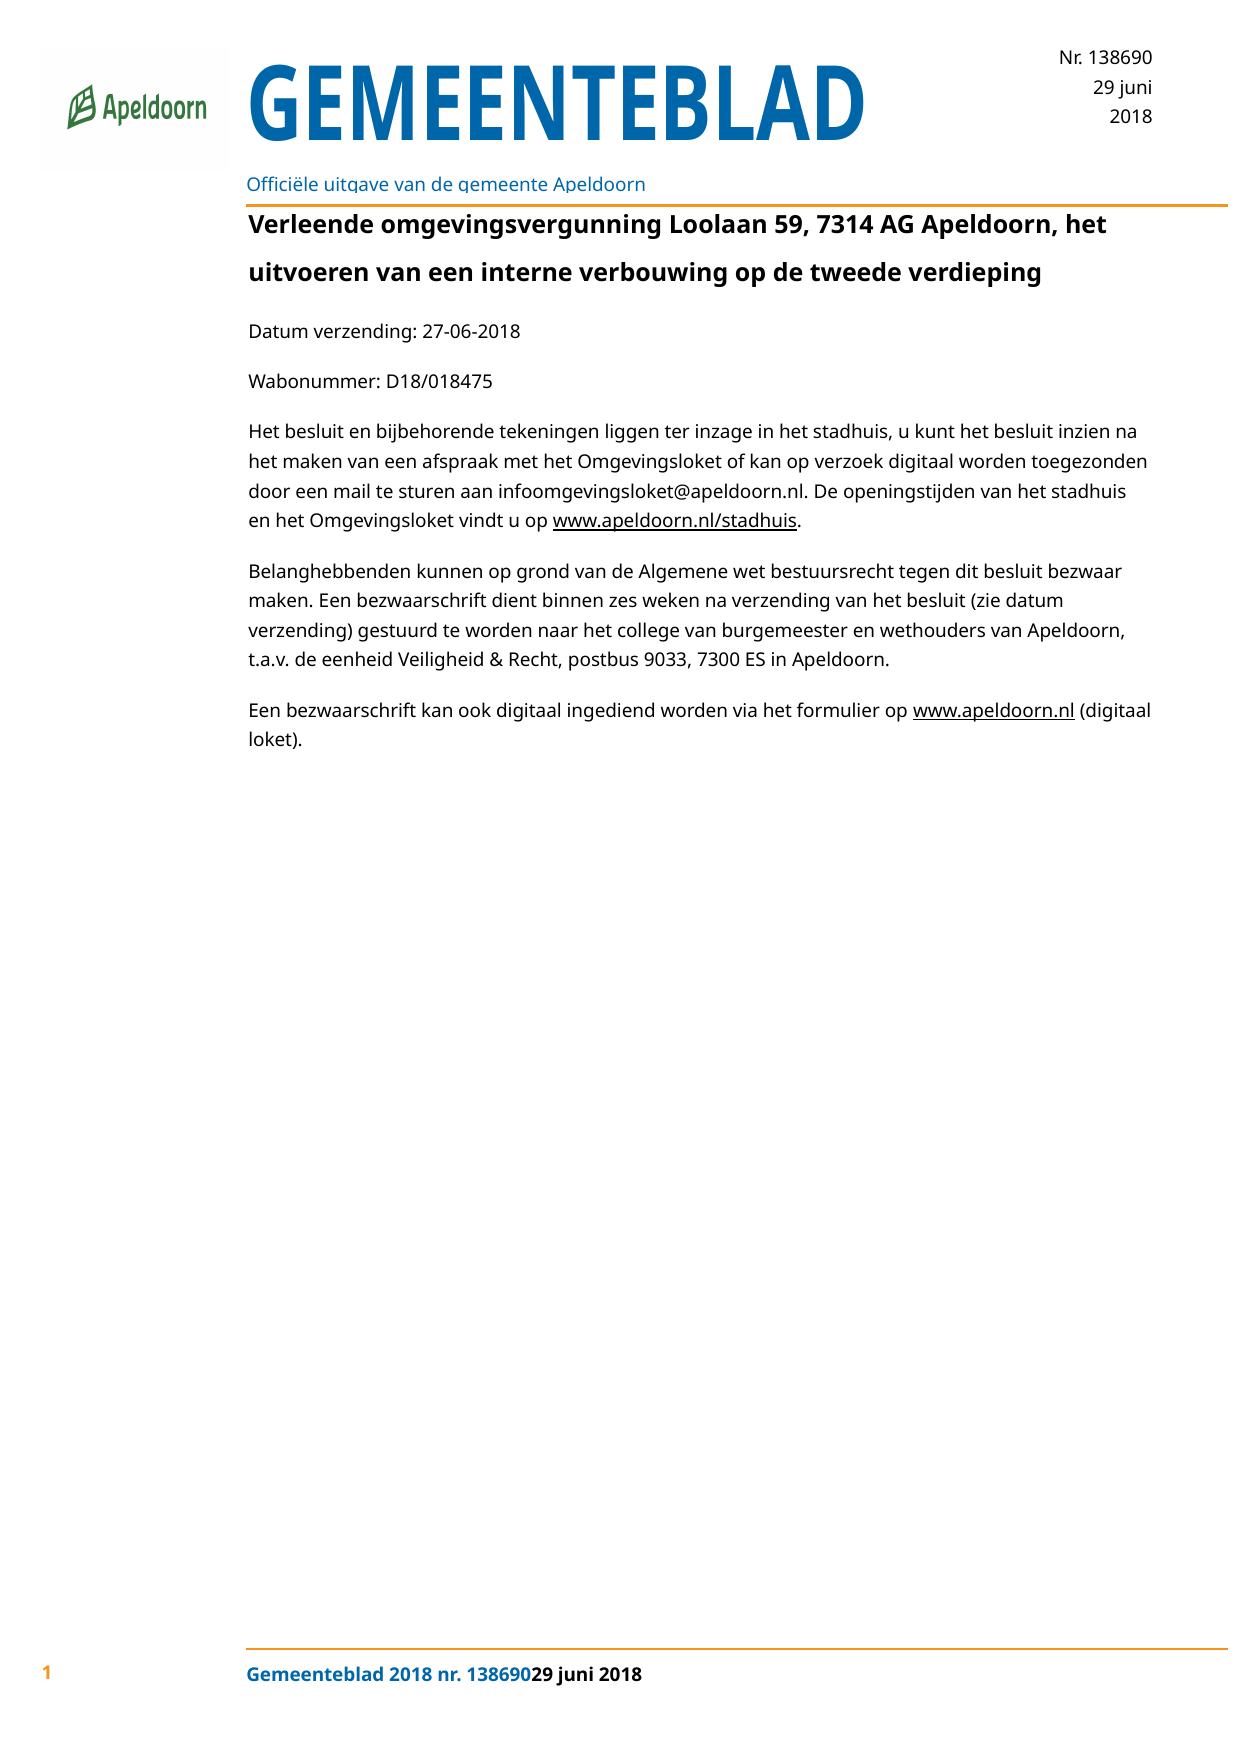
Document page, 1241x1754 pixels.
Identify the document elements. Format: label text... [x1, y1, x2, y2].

text Een bezwaarschrift kan ook digitaal ingediend worden via het formulier op www.apeldoorn.nl (digitaal loket). [248, 697, 1152, 752]
text Belanghebbenden kunnen op grond van de Algemene wet bestuursrecht tegen dit besluit bezwaar maken. Een bezwaarschrift dient binnen zes weken na verzending van het besluit (zie datum verzending) gestuurd te worden naar het college van burgemeester en wethouders van Apeldoorn, t.a.v. de eenheid Veiligheid & Recht, postbus 9033, 7300 ES in Apeldoorn. [248, 558, 1152, 672]
text Het besluit en bijbehorende tekeningen liggen ter inzage in het stadhuis, u kunt het besluit inzien na het maken van een afspraak met het Omgevingsloket of kan op verzoek digitaal worden toegezonden door een mail te sturen aan infoomgevingsloket@apeldoorn.nl. De openingstijden van het stadhuis en het Omgevingsloket vindt u op www.apeldoorn.nl/stadhuis. [248, 419, 1152, 533]
text Verleende omgevingsvergunning Loolaan 59, 7314 AG Apeldoorn, het uitvoeren van een interne verbouwing op de tweede verdieping [248, 207, 1152, 288]
text Wabonummer: D18/018475 [248, 368, 1152, 394]
picture [41, 47, 231, 172]
text Datum verzending: 27-06-2018 [248, 318, 1152, 344]
